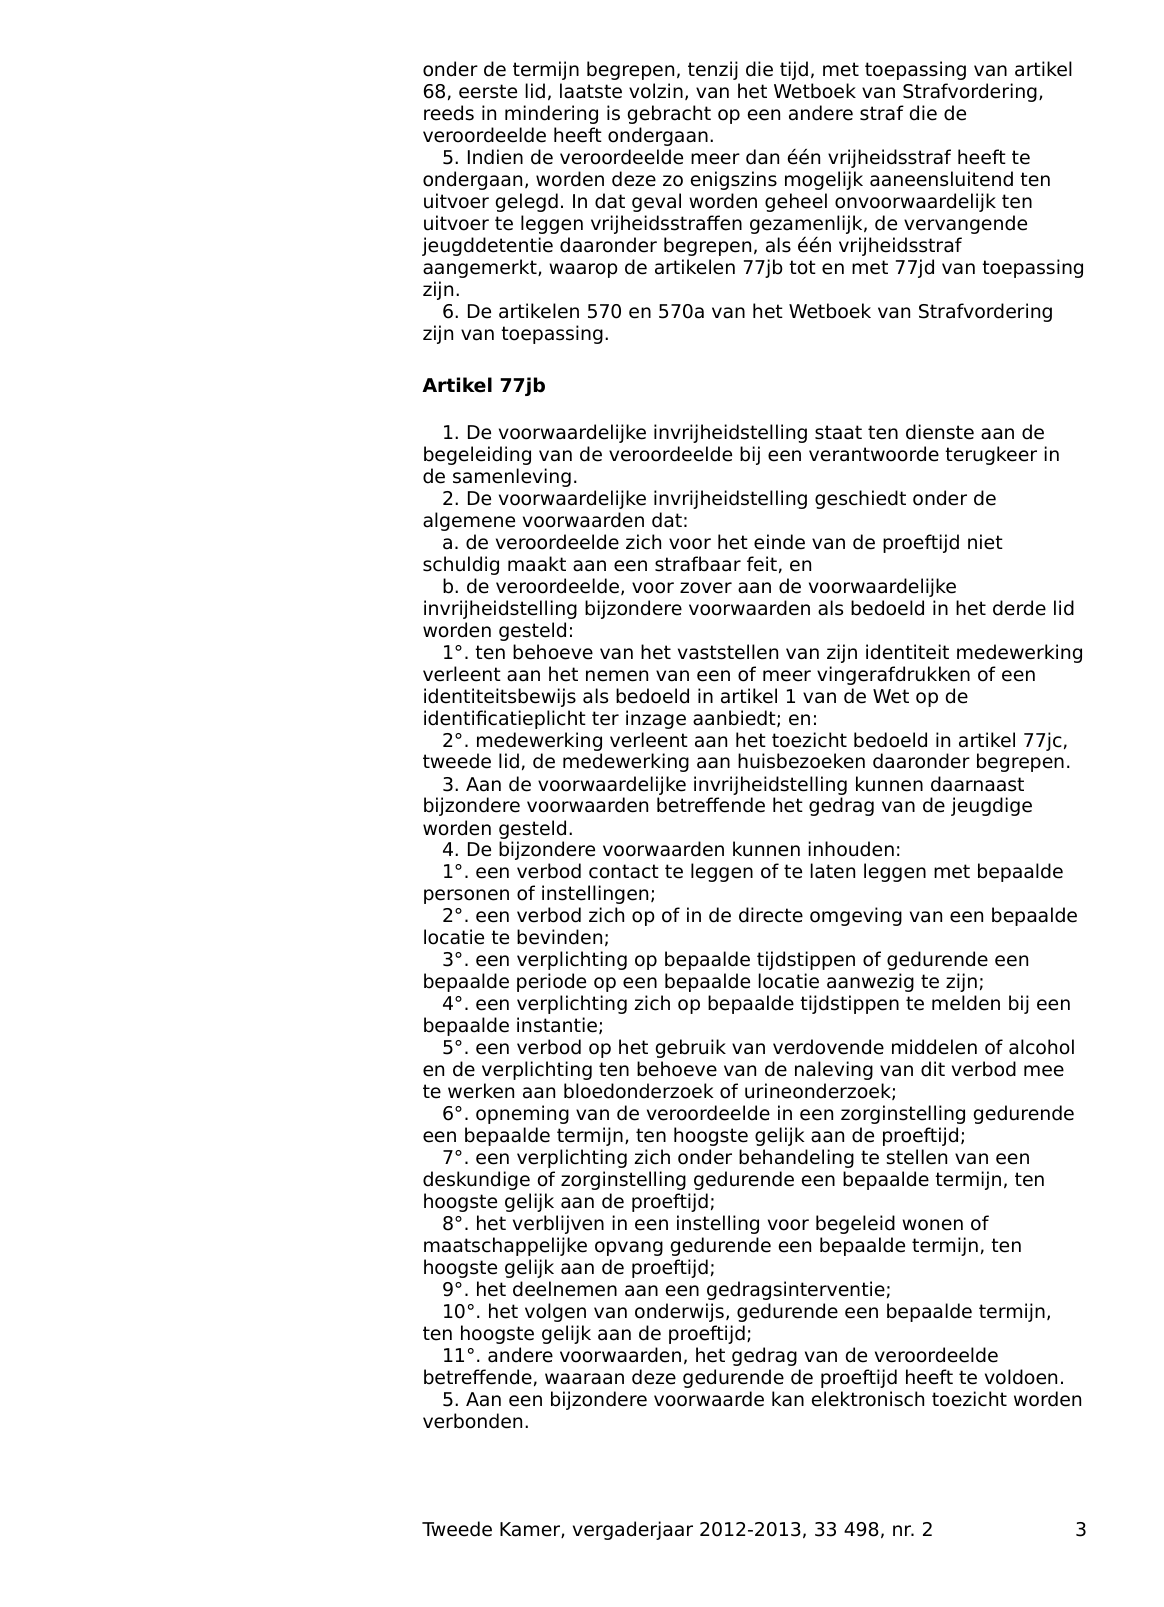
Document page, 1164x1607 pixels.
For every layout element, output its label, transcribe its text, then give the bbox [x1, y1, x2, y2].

text 5. Aan een bijzondere voorwaarde kan elektronisch toezicht worden verbonden. [422, 1389, 1087, 1433]
text 1°. een verbod contact te leggen of te laten leggen met bepaalde personen of instellingen; [422, 861, 1087, 905]
text 7°. een verplichting zich onder behandeling te stellen van een deskundige of zorginstelling gedurende een bepaalde termijn, ten hoogste gelijk aan de proeftijd; [422, 1147, 1087, 1213]
text 8°. het verblijven in een instelling voor begeleid wonen of maatschappelijke opvang gedurende een bepaalde termijn, ten hoogste gelijk aan de proeftijd; [422, 1213, 1087, 1279]
text 3. Aan de voorwaardelijke invrijheidstelling kunnen daarnaast bijzondere voorwaarden betreffende het gedrag van de jeugdige worden gesteld. [422, 773, 1087, 839]
text 4. De bijzondere voorwaarden kunnen inhouden: [422, 839, 1087, 861]
text 1. De voorwaardelijke invrijheidstelling staat ten dienste aan de begeleiding van de veroordeelde bij een verantwoorde terugkeer in de samenleving. [422, 422, 1087, 488]
text 3°. een verplichting op bepaalde tijdstippen of gedurende een bepaalde periode op een bepaalde locatie aanwezig te zijn; [422, 949, 1087, 993]
text 5°. een verbod op het gebruik van verdovende middelen of alcohol en de verplichting ten behoeve van de naleving van dit verbod mee te werken aan bloedonderzoek of urineonderzoek; [422, 1037, 1087, 1103]
text 2. De voorwaardelijke invrijheidstelling geschiedt onder de algemene voorwaarden dat: [422, 488, 1087, 532]
text 6. De artikelen 570 en 570a van het Wetboek van Strafvordering zijn van toepassing. [422, 301, 1087, 345]
text 2°. een verbod zich op of in de directe omgeving van een bepaalde locatie te bevinden; [422, 905, 1087, 949]
text 6°. opneming van de veroordeelde in een zorginstelling gedurende een bepaalde termijn, ten hoogste gelijk aan de proeftijd; [422, 1103, 1087, 1147]
text a. de veroordeelde zich voor het einde van de proeftijd niet schuldig maakt aan een strafbaar feit, en [422, 532, 1087, 576]
text b. de veroordeelde, voor zover aan de voorwaardelijke invrijheidstelling bijzondere voorwaarden als bedoeld in het derde lid worden gesteld: [422, 576, 1087, 642]
text 2°. medewerking verleent aan het toezicht bedoeld in artikel 77jc, tweede lid, de medewerking aan huisbezoeken daaronder begrepen. [422, 729, 1087, 773]
text 5. Indien de veroordeelde meer dan één vrijheidsstraf heeft te ondergaan, worden deze zo enigszins mogelijk aaneensluitend ten uitvoer gelegd. In dat geval worden geheel onvoorwaardelijk ten uitvoer te leggen vrijheidsstraffen gezamenlijk, de vervangende jeugddetentie daaronder begrepen, als één vrijheidsstraf aangemerkt, waarop de artikelen 77jb tot en met 77jd van toepassing zijn. [422, 147, 1087, 301]
subtitle Artikel 77jb [422, 375, 1087, 397]
text 9°. het deelnemen aan een gedragsinterventie; [422, 1279, 1087, 1301]
text 10°. het volgen van onderwijs, gedurende een bepaalde termijn, ten hoogste gelijk aan de proeftijd; [422, 1301, 1087, 1345]
text 11°. andere voorwaarden, het gedrag van de veroordeelde betreffende, waaraan deze gedurende de proeftijd heeft te voldoen. [422, 1345, 1087, 1389]
text 4°. een verplichting zich op bepaalde tijdstippen te melden bij een bepaalde instantie; [422, 993, 1087, 1037]
text 1°. ten behoeve van het vaststellen van zijn identiteit medewerking verleent aan het nemen van een of meer vingerafdrukken of een identiteitsbewijs als bedoeld in artikel 1 van de Wet op de identificatieplicht ter inzage aanbiedt; en: [422, 642, 1087, 729]
text onder de termijn begrepen, tenzij die tijd, met toepassing van artikel 68, eerste lid, laatste volzin, van het Wetboek van Strafvordering, reeds in mindering is gebracht op een andere straf die de veroordeelde heeft ondergaan. [422, 59, 1087, 147]
